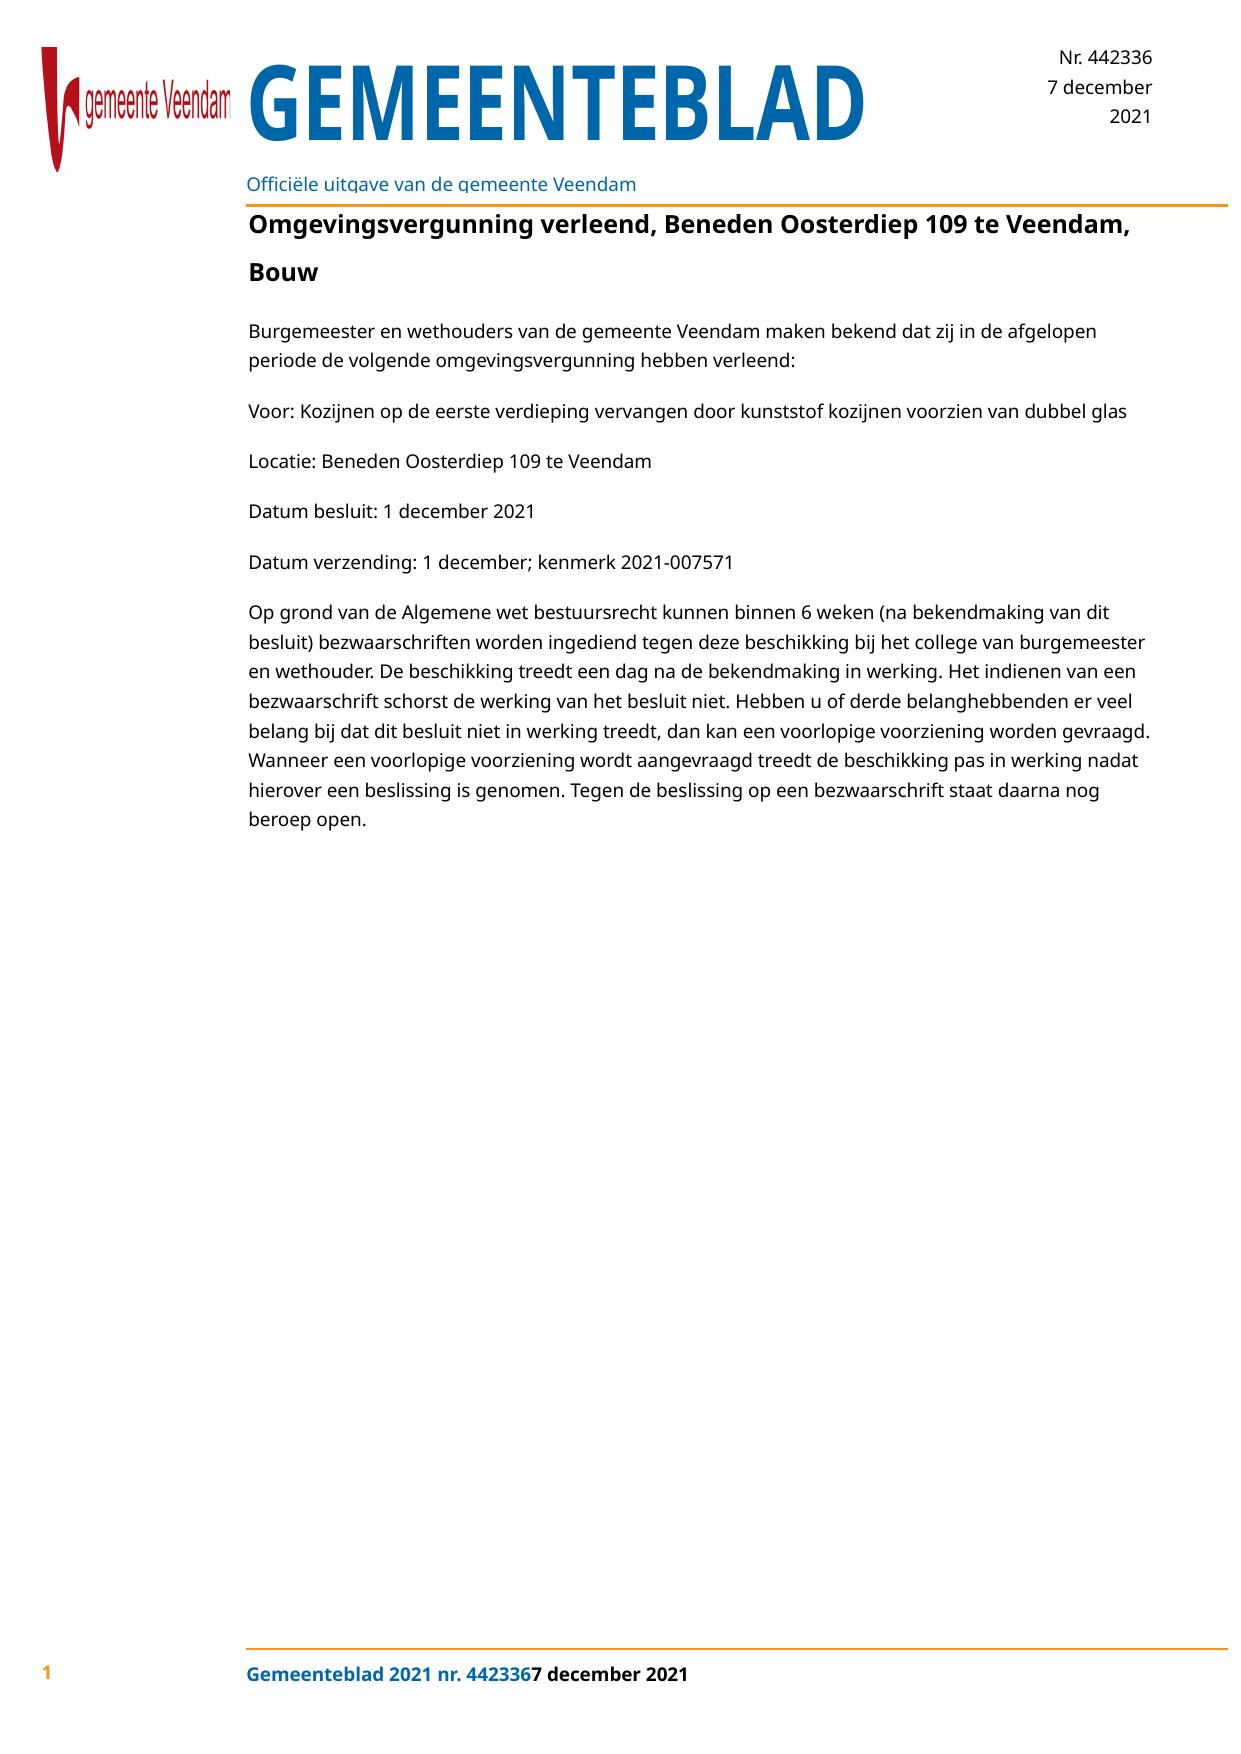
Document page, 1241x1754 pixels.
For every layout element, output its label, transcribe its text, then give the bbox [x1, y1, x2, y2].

text Datum verzending: 1 december; kenmerk 2021-007571 [248, 549, 1152, 575]
text Burgemeester en wethouders van de gemeente Veendam maken bekend dat zij in de afgelopen periode de volgende omgevingsvergunning hebben verleend: [248, 318, 1152, 373]
text Voor: Kozijnen op de eerste verdieping vervangen door kunststof kozijnen voorzien van dubbel glas [248, 398, 1152, 424]
picture [41, 47, 231, 172]
text Datum besluit: 1 december 2021 [248, 499, 1152, 524]
text Op grond van de Algemene wet bestuursrecht kunnen binnen 6 weken (na bekendmaking van dit besluit) bezwaarschriften worden ingediend tegen deze beschikking bij het college van burgemeester en wethouder. De beschikking treedt een dag na de bekendmaking in werking. Het indienen van een bezwaarschrift schorst de werking van het besluit niet. Hebben u of derde belanghebbenden er veel belang bij dat dit besluit niet in werking treedt, dan kan een voorlopige voorziening worden gevraagd. Wanneer een voorlopige voorziening wordt aangevraagd treedt de beschikking pas in werking nadat hierover een beslissing is genomen. Tegen de beslissing op een bezwaarschrift staat daarna nog beroep open. [248, 599, 1152, 832]
text Locatie: Beneden Oosterdiep 109 te Veendam [248, 448, 1152, 474]
text Omgevingsvergunning verleend, Beneden Oosterdiep 109 te Veendam, Bouw [248, 207, 1152, 288]
